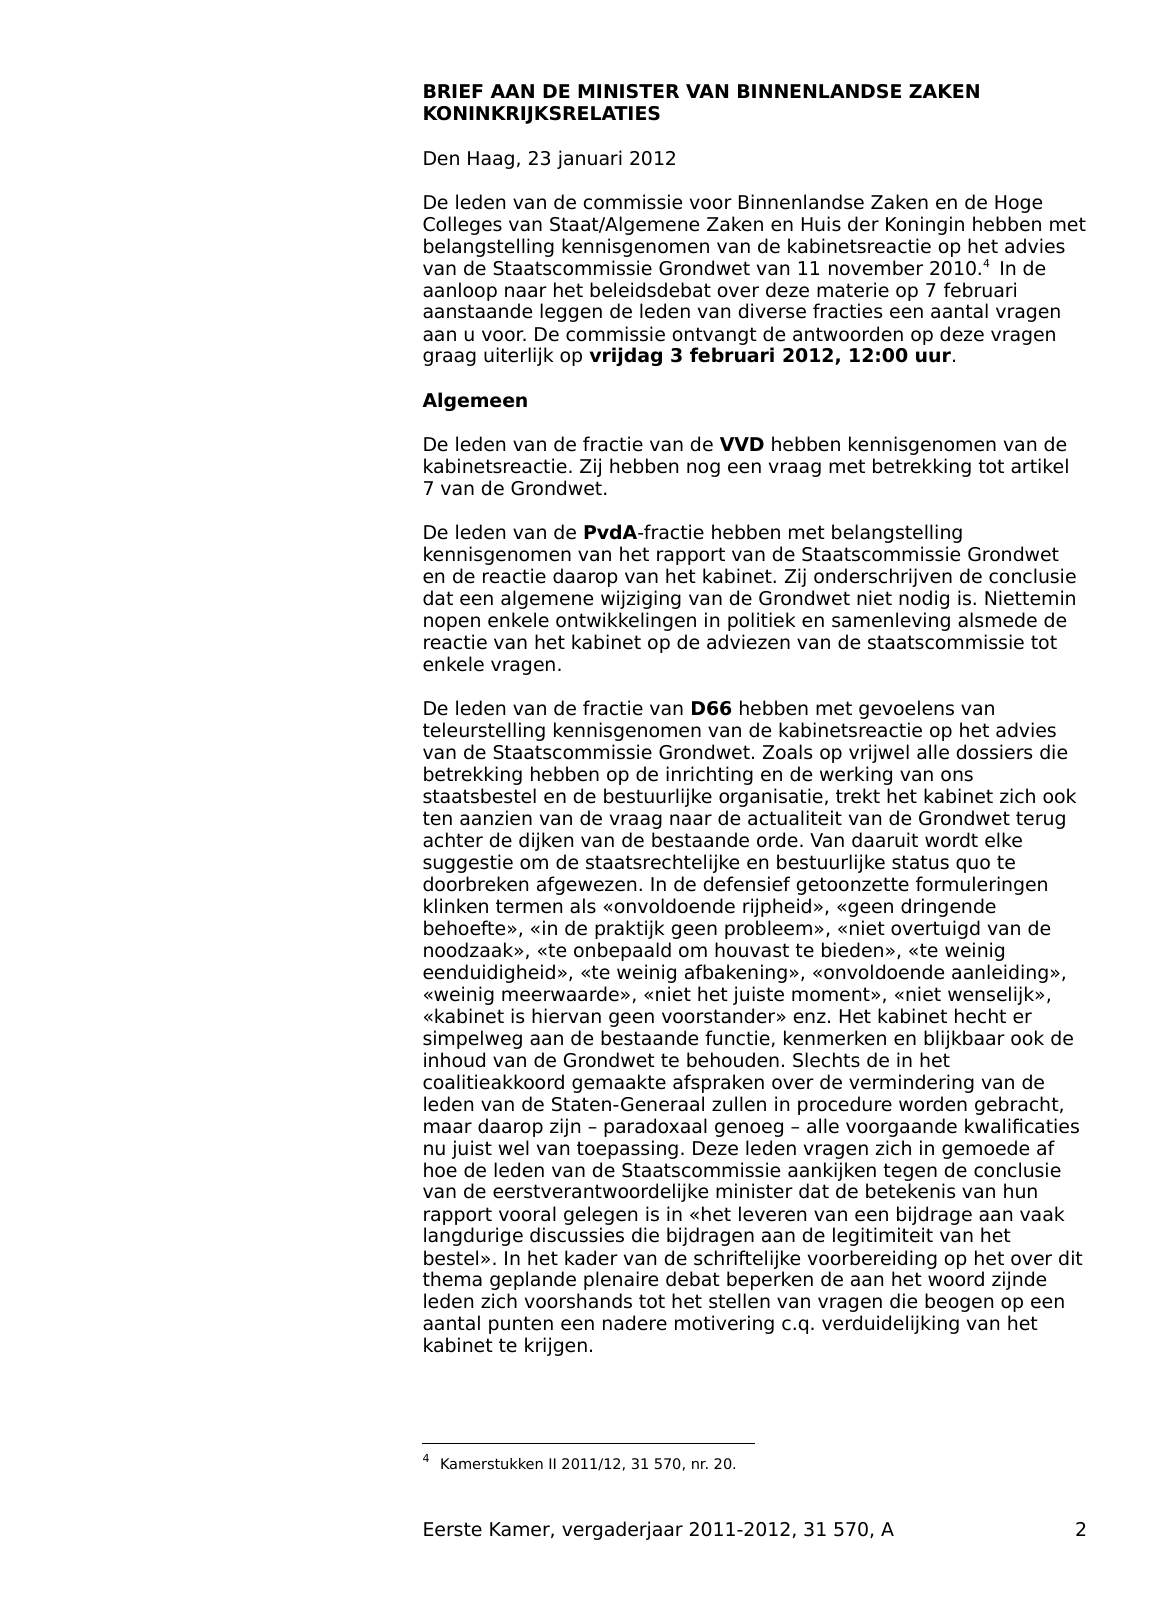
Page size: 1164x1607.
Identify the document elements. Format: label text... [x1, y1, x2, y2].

text Den Haag, 23 januari 2012 [422, 147, 1087, 169]
text Kamerstukken II 2011/12, 31 570, nr. 20. [422, 1452, 1087, 1474]
text De leden van de commissie voor Binnenlandse Zaken en de Hoge Colleges van Staat/Algemene Zaken en Huis der Koningin hebben met belangstelling kennisgenomen van de kabinetsreactie op het advies van de Staatscommissie Grondwet van 11 november 2010. In de aanloop naar het beleidsdebat over deze materie op 7 februari aanstaande leggen de leden van diverse fracties een aantal vragen aan u voor. De commissie ontvangt de antwoorden op deze vragen graag uiterlijk op vrijdag 3 februari 2012, 12:00 uur. [422, 192, 1087, 367]
subtitle Algemeen [422, 389, 1087, 412]
text De leden van de fractie van D66 hebben met gevoelens van teleurstelling kennisgenomen van de kabinetsreactie op het advies van de Staatscommissie Grondwet. Zoals op vrijwel alle dossiers die betrekking hebben op de inrichting en de werking van ons staatsbestel en de bestuurlijke organisatie, trekt het kabinet zich ook ten aanzien van de vraag naar de actualiteit van de Grondwet terug achter de dijken van de bestaande orde. Van daaruit wordt elke suggestie om de staatsrechtelijke en bestuurlijke status quo te doorbreken afgewezen. In de defensief getoonzette formuleringen klinken termen als «onvoldoende rijpheid», «geen dringende behoefte», «in de praktijk geen probleem», «niet overtuigd van de noodzaak», «te onbepaald om houvast te bieden», «te weinig eenduidigheid», «te weinig afbakening», «onvoldoende aanleiding», «weinig meerwaarde», «niet het juiste moment», «niet wenselijk», «kabinet is hiervan geen voorstander» enz. Het kabinet hecht er simpelweg aan de bestaande functie, kenmerken en blijkbaar ook de inhoud van de Grondwet te behouden. Slechts de in het coalitieakkoord gemaakte afspraken over de vermindering van de leden van de Staten-Generaal zullen in procedure worden gebracht, maar daarop zijn – paradoxaal genoeg – alle voorgaande kwalificaties nu juist wel van toepassing. Deze leden vragen zich in gemoede af hoe de leden van de Staatscommissie aankijken tegen de conclusie van de eerstverantwoordelijke minister dat de betekenis van hun rapport vooral gelegen is in «het leveren van een bijdrage aan vaak langdurige discussies die bijdragen aan de legitimiteit van het bestel». In het kader van de schriftelijke voorbereiding op het over dit thema geplande plenaire debat beperken de aan het woord zijnde leden zich voorshands tot het stellen van vragen die beogen op een aantal punten een nadere motivering c.q. verduidelijking van het kabinet te krijgen. [422, 698, 1087, 1357]
subtitle BRIEF AAN DE MINISTER VAN BINNENLANDSE ZAKEN KONINKRIJKSRELATIES [422, 81, 1087, 125]
text De leden van de fractie van de VVD hebben kennisgenomen van de kabinetsreactie. Zij hebben nog een vraag met betrekking tot artikel 7 van de Grondwet. [422, 434, 1087, 500]
text De leden van de PvdA-fractie hebben met belangstelling kennisgenomen van het rapport van de Staatscommissie Grondwet en de reactie daarop van het kabinet. Zij onderschrijven de conclusie dat een algemene wijziging van de Grondwet niet nodig is. Niettemin nopen enkele ontwikkelingen in politiek en samenleving alsmede de reactie van het kabinet op de adviezen van de staatscommissie tot enkele vragen. [422, 522, 1087, 676]
